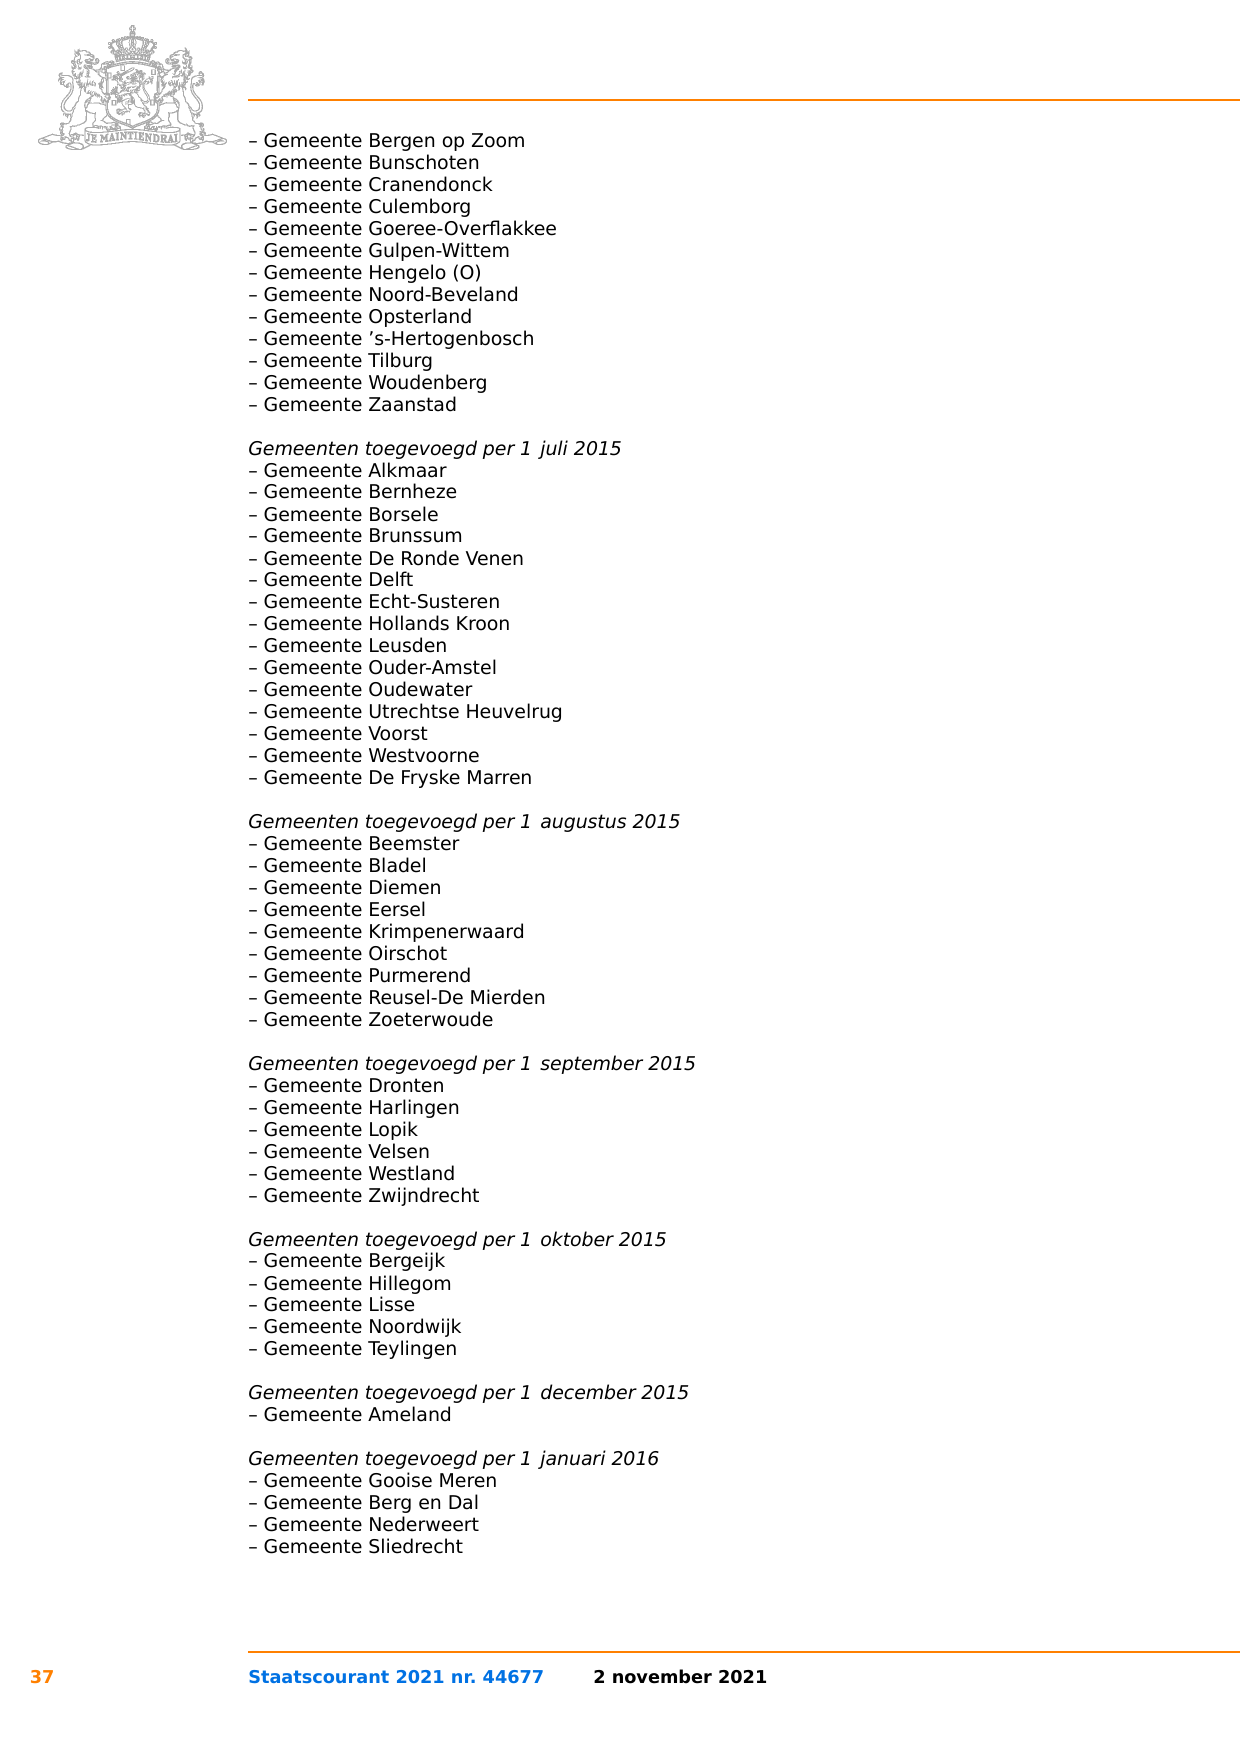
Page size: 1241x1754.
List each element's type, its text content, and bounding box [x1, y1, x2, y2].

subtitle Gemeenten toegevoegd per 1 augustus 2015 [248, 811, 1163, 833]
text – Gemeente Westvoorne [248, 745, 1163, 767]
text – Gemeente De Ronde Venen [248, 547, 1163, 569]
text – Gemeente Delft [248, 569, 1163, 591]
text – Gemeente Oirschot [248, 943, 1163, 965]
text – Gemeente Bunschoten [248, 152, 1163, 174]
text – Gemeente Ameland [248, 1404, 1163, 1426]
text – Gemeente Diemen [248, 877, 1163, 899]
text – Gemeente ’s-Hertogenbosch [248, 328, 1163, 350]
text – Gemeente Berg en Dal [248, 1492, 1163, 1514]
text – Gemeente Harlingen [248, 1097, 1163, 1119]
text – Gemeente Zwijndrecht [248, 1184, 1163, 1207]
subtitle Gemeenten toegevoegd per 1 oktober 2015 [248, 1228, 1163, 1250]
text – Gemeente Zoeterwoude [248, 1009, 1163, 1031]
subtitle Gemeenten toegevoegd per 1 januari 2016 [248, 1448, 1163, 1470]
text – Gemeente Zaanstad [248, 394, 1163, 416]
text – Gemeente Nederweert [248, 1514, 1163, 1536]
text – Gemeente Hollands Kroon [248, 613, 1163, 635]
text – Gemeente Lopik [248, 1119, 1163, 1141]
text – Gemeente Reusel-De Mierden [248, 987, 1163, 1009]
text – Gemeente Culemborg [248, 196, 1163, 218]
text – Gemeente Utrechtse Heuvelrug [248, 701, 1163, 723]
subtitle Gemeenten toegevoegd per 1 september 2015 [248, 1053, 1163, 1075]
text – Gemeente Noordwijk [248, 1316, 1163, 1338]
text – Gemeente Bladel [248, 855, 1163, 877]
text – Gemeente Alkmaar [248, 459, 1163, 481]
text – Gemeente Purmerend [248, 965, 1163, 987]
text – Gemeente Teylingen [248, 1338, 1163, 1360]
subtitle Gemeenten toegevoegd per 1 juli 2015 [248, 437, 1163, 459]
text – Gemeente Bergeijk [248, 1250, 1163, 1272]
text – Gemeente Hillegom [248, 1272, 1163, 1294]
text – Gemeente De Fryske Marren [248, 767, 1163, 789]
text – Gemeente Cranendonck [248, 174, 1163, 196]
text – Gemeente Ouder-Amstel [248, 657, 1163, 679]
text – Gemeente Bergen op Zoom [248, 130, 1163, 152]
text – Gemeente Woudenberg [248, 372, 1163, 394]
text – Gemeente Westland [248, 1163, 1163, 1184]
picture [38, 25, 227, 150]
text – Gemeente Dronten [248, 1075, 1163, 1097]
text – Gemeente Lisse [248, 1294, 1163, 1316]
text – Gemeente Gulpen-Wittem [248, 240, 1163, 262]
text – Gemeente Oudewater [248, 679, 1163, 701]
text – Gemeente Borsele [248, 503, 1163, 525]
text – Gemeente Hengelo (O) [248, 262, 1163, 284]
text – Gemeente Krimpenerwaard [248, 921, 1163, 943]
text – Gemeente Goeree-Overflakkee [248, 218, 1163, 240]
text – Gemeente Velsen [248, 1141, 1163, 1163]
text – Gemeente Beemster [248, 833, 1163, 855]
text – Gemeente Echt-Susteren [248, 591, 1163, 613]
text – Gemeente Opsterland [248, 306, 1163, 328]
text – Gemeente Leusden [248, 635, 1163, 657]
text – Gemeente Sliedrecht [248, 1536, 1163, 1558]
text – Gemeente Bernheze [248, 481, 1163, 503]
text – Gemeente Eersel [248, 899, 1163, 921]
text – Gemeente Brunssum [248, 525, 1163, 547]
text – Gemeente Noord-Beveland [248, 284, 1163, 306]
text – Gemeente Tilburg [248, 350, 1163, 372]
text – Gemeente Gooise Meren [248, 1470, 1163, 1492]
text – Gemeente Voorst [248, 723, 1163, 745]
subtitle Gemeenten toegevoegd per 1 december 2015 [248, 1382, 1163, 1404]
